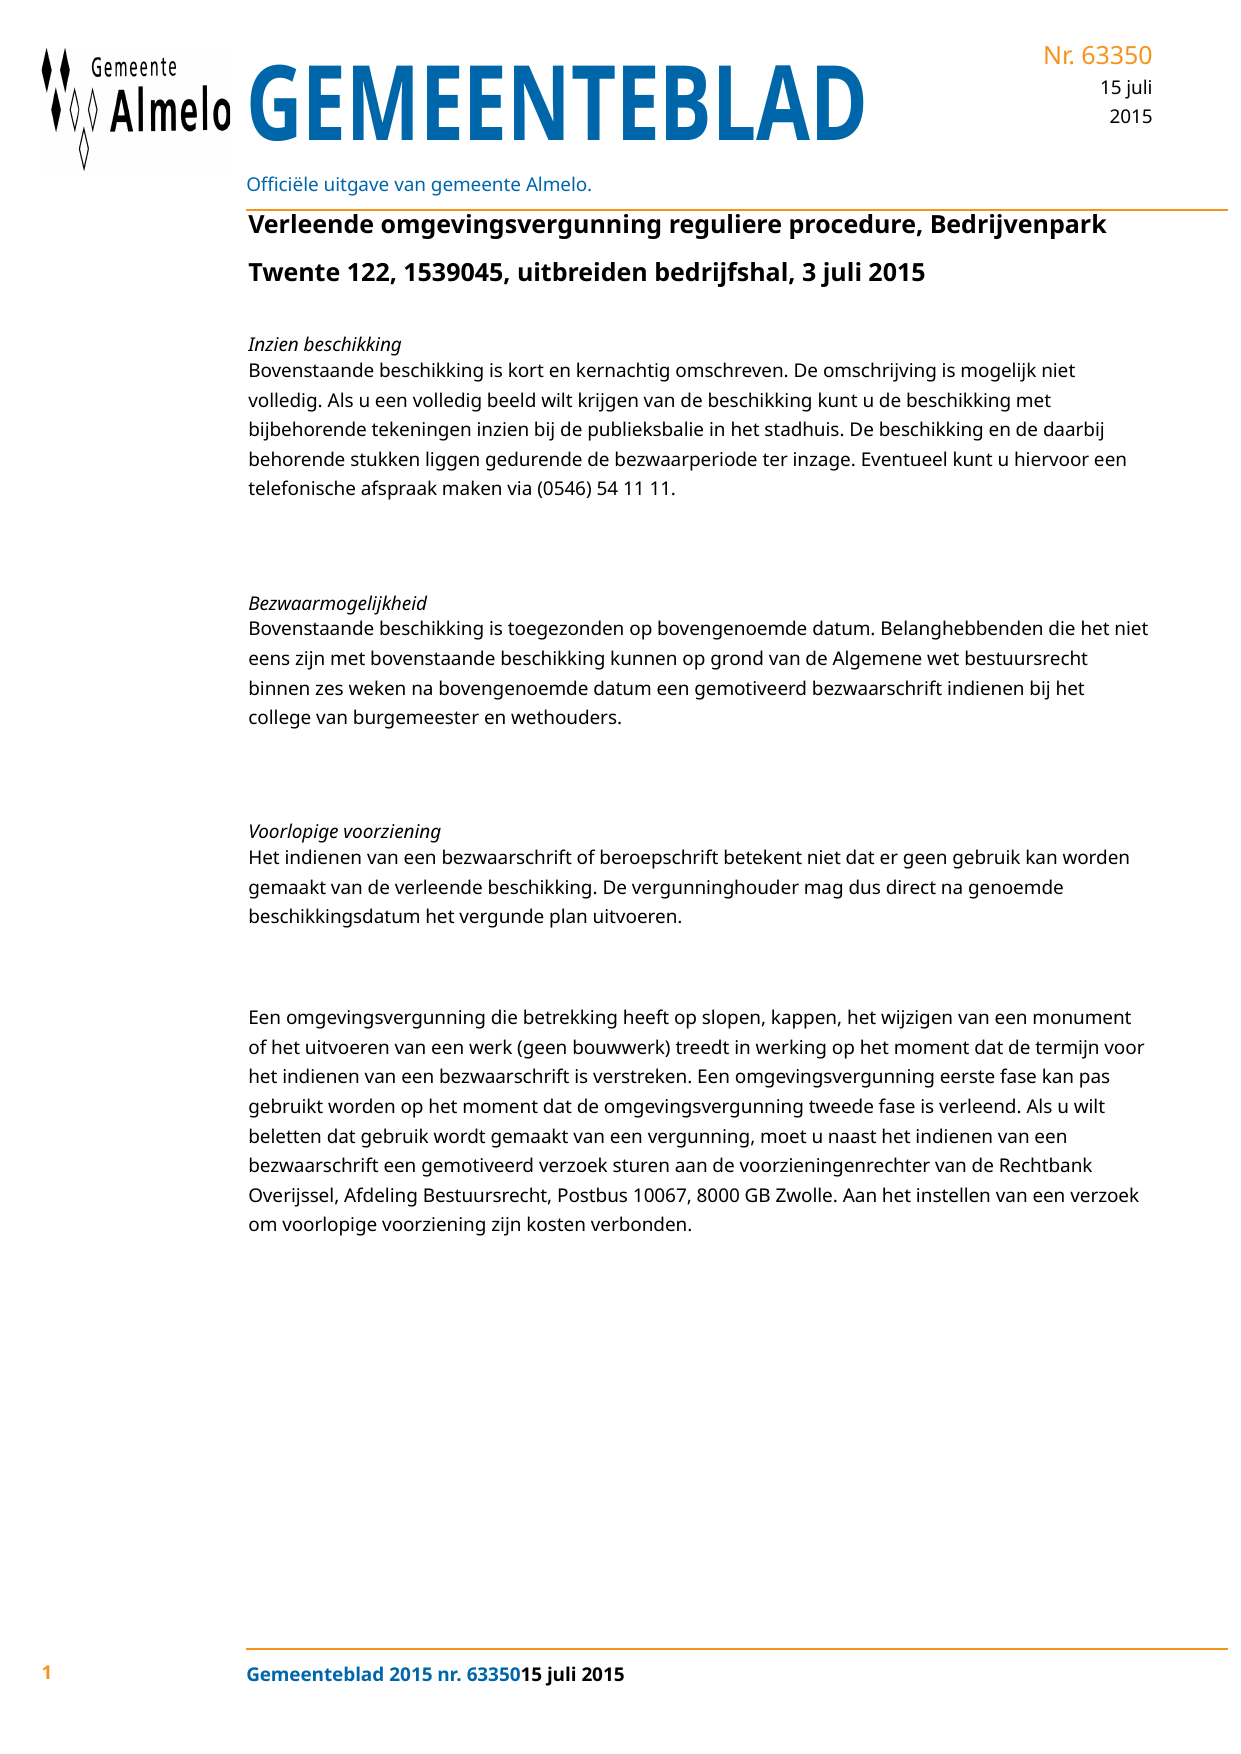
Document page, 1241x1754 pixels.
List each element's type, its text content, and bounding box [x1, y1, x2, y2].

text Voorlopige voorziening [248, 819, 1152, 844]
text Inzien beschikking [248, 331, 1152, 357]
text Verleende omgevingsvergunning reguliere procedure, Bedrijvenpark Twente 122, 1539045, uitbreiden bedrijfshal, 3 juli 2015 [248, 211, 1152, 288]
text Bovenstaande beschikking is toegezonden op bovengenoemde datum. Belanghebbenden die het niet eens zijn met bovenstaande beschikking kunnen op grond van de Algemene wet bestuursrecht binnen zes weken na bovengenoemde datum een gemotiveerd bezwaarschrift indienen bij het college van burgemeester en wethouders. [248, 616, 1152, 730]
text Bezwaarmogelijkheid [248, 590, 1152, 616]
text Bovenstaande beschikking is kort en kernachtig omschreven. De omschrijving is mogelijk niet volledig. Als u een volledig beeld wilt krijgen van de beschikking kunt u de beschikking met bijbehorende tekeningen inzien bij de publieksbalie in het stadhuis. De beschikking en de daarbij behorende stukken liggen gedurende de bezwaarperiode ter inzage. Eventueel kunt u hiervoor een telefonische afspraak maken via (0546) 54 11 11. [248, 357, 1152, 501]
text Het indienen van een bezwaarschrift of beroepschrift betekent niet dat er geen gebruik kan worden gemaakt van de verleende beschikking. De vergunninghouder mag dus direct na genoemde beschikkingsdatum het vergunde plan uitvoeren. [248, 844, 1152, 929]
picture [41, 47, 231, 172]
text Een omgevingsvergunning die betrekking heeft op slopen, kappen, het wijzigen van een monument of het uitvoeren van een werk (geen bouwwerk) treedt in werking op het moment dat de termijn voor het indienen van een bezwaarschrift is verstreken. Een omgevingsvergunning eerste fase kan pas gebruikt worden op het moment dat de omgevingsvergunning tweede fase is verleend. Als u wilt beletten dat gebruik wordt gemaakt van een vergunning, moet u naast het indienen van een bezwaarschrift een gemotiveerd verzoek sturen aan de voorzieningenrechter van de Rechtbank Overijssel, Afdeling Bestuursrecht, Postbus 10067, 8000 GB Zwolle. Aan het instellen van een verzoek om voorlopige voorziening zijn kosten verbonden. [248, 1004, 1152, 1237]
